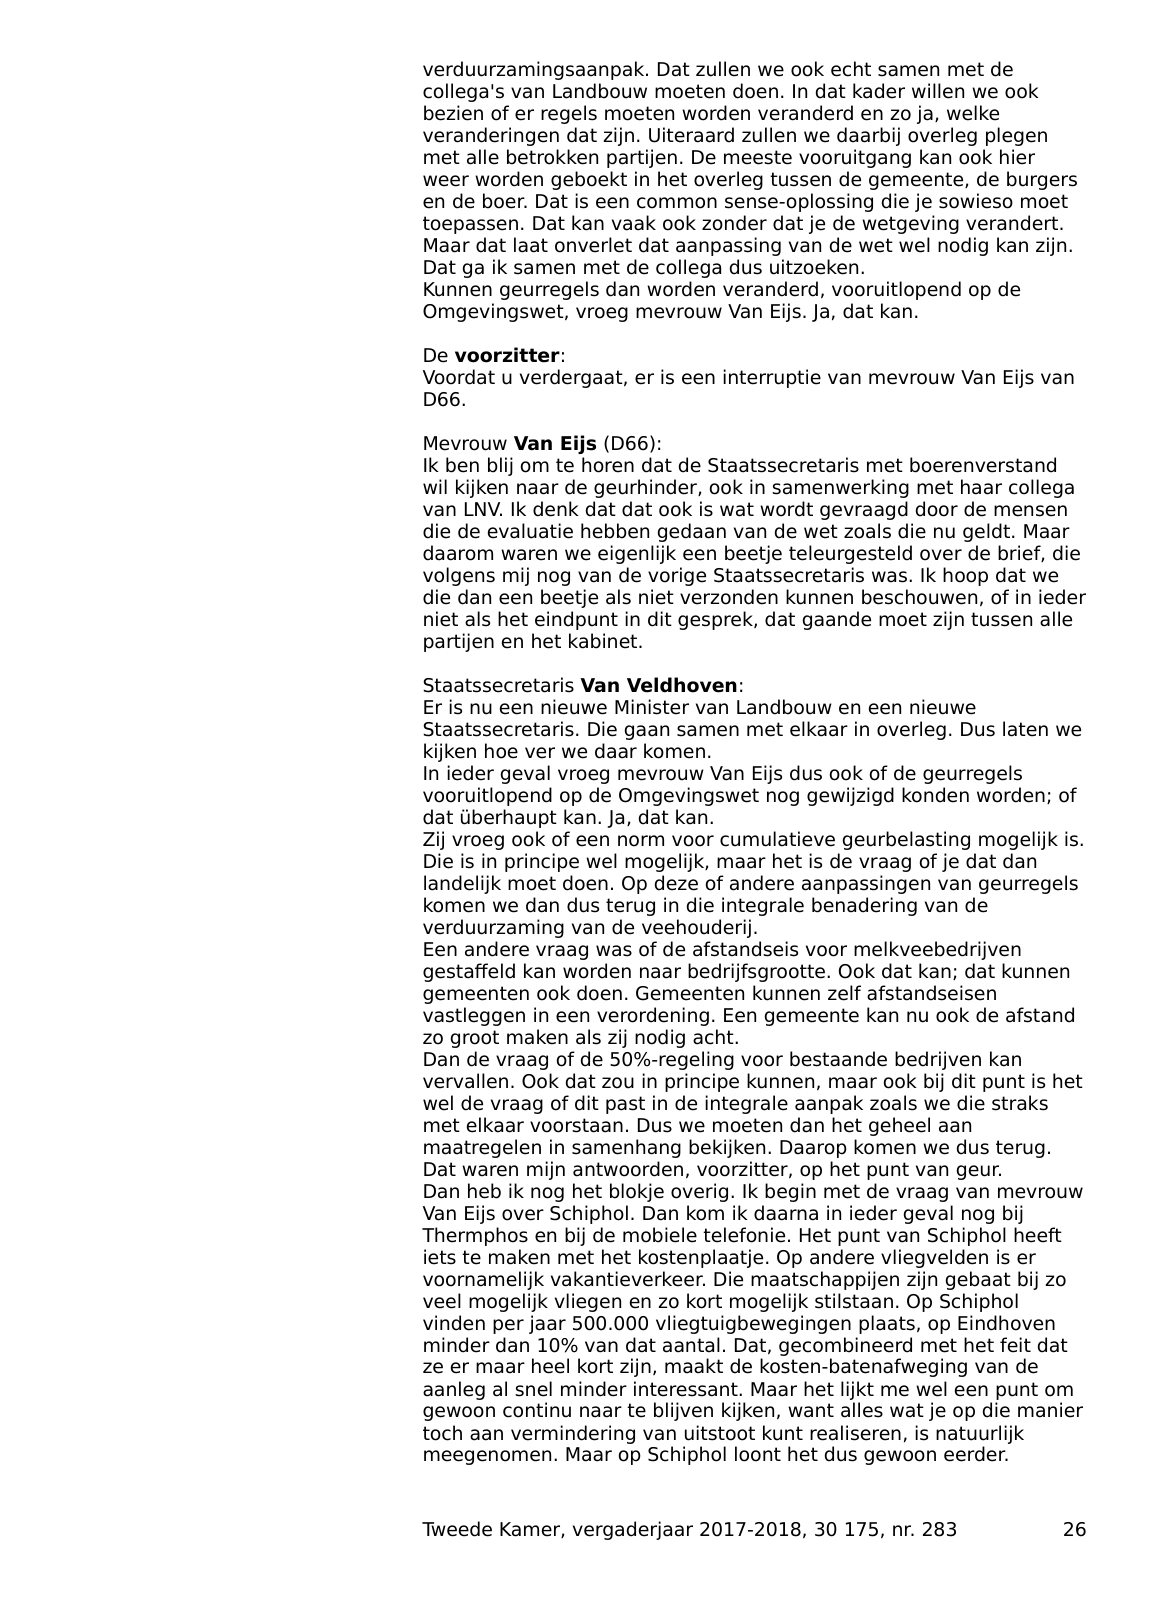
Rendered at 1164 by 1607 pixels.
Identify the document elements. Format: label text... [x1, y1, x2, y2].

text Dan heb ik nog het blokje overig. Ik begin met de vraag van mevrouw Van Eijs over Schiphol. Dan kom ik daarna in ieder geval nog bij Thermphos en bij de mobiele telefonie. Het punt van Schiphol heeft iets te maken met het kostenplaatje. Op andere vliegvelden is er voornamelijk vakantieverkeer. Die maatschappijen zijn gebaat bij zo veel mogelijk vliegen en zo kort mogelijk stilstaan. Op Schiphol vinden per jaar 500.000 vliegtuigbewegingen plaats, op Eindhoven minder dan 10% van dat aantal. Dat, gecombineerd met het feit dat ze er maar heel kort zijn, maakt de kosten-batenafweging van de aanleg al snel minder interessant. Maar het lijkt me wel een punt om gewoon continu naar te blijven kijken, want alles wat je op die manier toch aan vermindering van uitstoot kunt realiseren, is natuurlijk meegenomen. Maar op Schiphol loont het dus gewoon eerder. [422, 1181, 1087, 1466]
text Dat waren mijn antwoorden, voorzitter, op het punt van geur. [422, 1159, 1087, 1181]
text Kunnen geurregels dan worden veranderd, vooruitlopend op de Omgevingswet, vroeg mevrouw Van Eijs. Ja, dat kan. [422, 279, 1087, 323]
text De voorzitter: [422, 345, 1087, 367]
text verduurzamingsaanpak. Dat zullen we ook echt samen met de collega's van Landbouw moeten doen. In dat kader willen we ook bezien of er regels moeten worden veranderd en zo ja, welke veranderingen dat zijn. Uiteraard zullen we daarbij overleg plegen met alle betrokken partijen. De meeste vooruitgang kan ook hier weer worden geboekt in het overleg tussen de gemeente, de burgers en de boer. Dat is een common sense-oplossing die je sowieso moet toepassen. Dat kan vaak ook zonder dat je de wetgeving verandert. Maar dat laat onverlet dat aanpassing van de wet wel nodig kan zijn. Dat ga ik samen met de collega dus uitzoeken. [422, 59, 1087, 279]
text Voordat u verdergaat, er is een interruptie van mevrouw Van Eijs van D66. [422, 367, 1087, 411]
text Staatssecretaris Van Veldhoven: [422, 675, 1087, 697]
text Mevrouw Van Eijs (D66): [422, 433, 1087, 455]
text Een andere vraag was of de afstandseis voor melkveebedrijven gestaffeld kan worden naar bedrijfsgrootte. Ook dat kan; dat kunnen gemeenten ook doen. Gemeenten kunnen zelf afstandseisen vastleggen in een verordening. Een gemeente kan nu ook de afstand zo groot maken als zij nodig acht. [422, 939, 1087, 1049]
text In ieder geval vroeg mevrouw Van Eijs dus ook of de geurregels vooruitlopend op de Omgevingswet nog gewijzigd konden worden; of dat überhaupt kan. Ja, dat kan. [422, 763, 1087, 829]
text Er is nu een nieuwe Minister van Landbouw en een nieuwe Staatssecretaris. Die gaan samen met elkaar in overleg. Dus laten we kijken hoe ver we daar komen. [422, 697, 1087, 763]
text Ik ben blij om te horen dat de Staatssecretaris met boerenverstand wil kijken naar de geurhinder, ook in samenwerking met haar collega van LNV. Ik denk dat dat ook is wat wordt gevraagd door de mensen die de evaluatie hebben gedaan van de wet zoals die nu geldt. Maar daarom waren we eigenlijk een beetje teleurgesteld over de brief, die volgens mij nog van de vorige Staatssecretaris was. Ik hoop dat we die dan een beetje als niet verzonden kunnen beschouwen, of in ieder niet als het eindpunt in dit gesprek, dat gaande moet zijn tussen alle partijen en het kabinet. [422, 455, 1087, 653]
text Zij vroeg ook of een norm voor cumulatieve geurbelasting mogelijk is. Die is in principe wel mogelijk, maar het is de vraag of je dat dan landelijk moet doen. Op deze of andere aanpassingen van geurregels komen we dan dus terug in die integrale benadering van de verduurzaming van de veehouderij. [422, 829, 1087, 939]
text Dan de vraag of de 50%-regeling voor bestaande bedrijven kan vervallen. Ook dat zou in principe kunnen, maar ook bij dit punt is het wel de vraag of dit past in de integrale aanpak zoals we die straks met elkaar voorstaan. Dus we moeten dan het geheel aan maatregelen in samenhang bekijken. Daarop komen we dus terug. [422, 1049, 1087, 1159]
